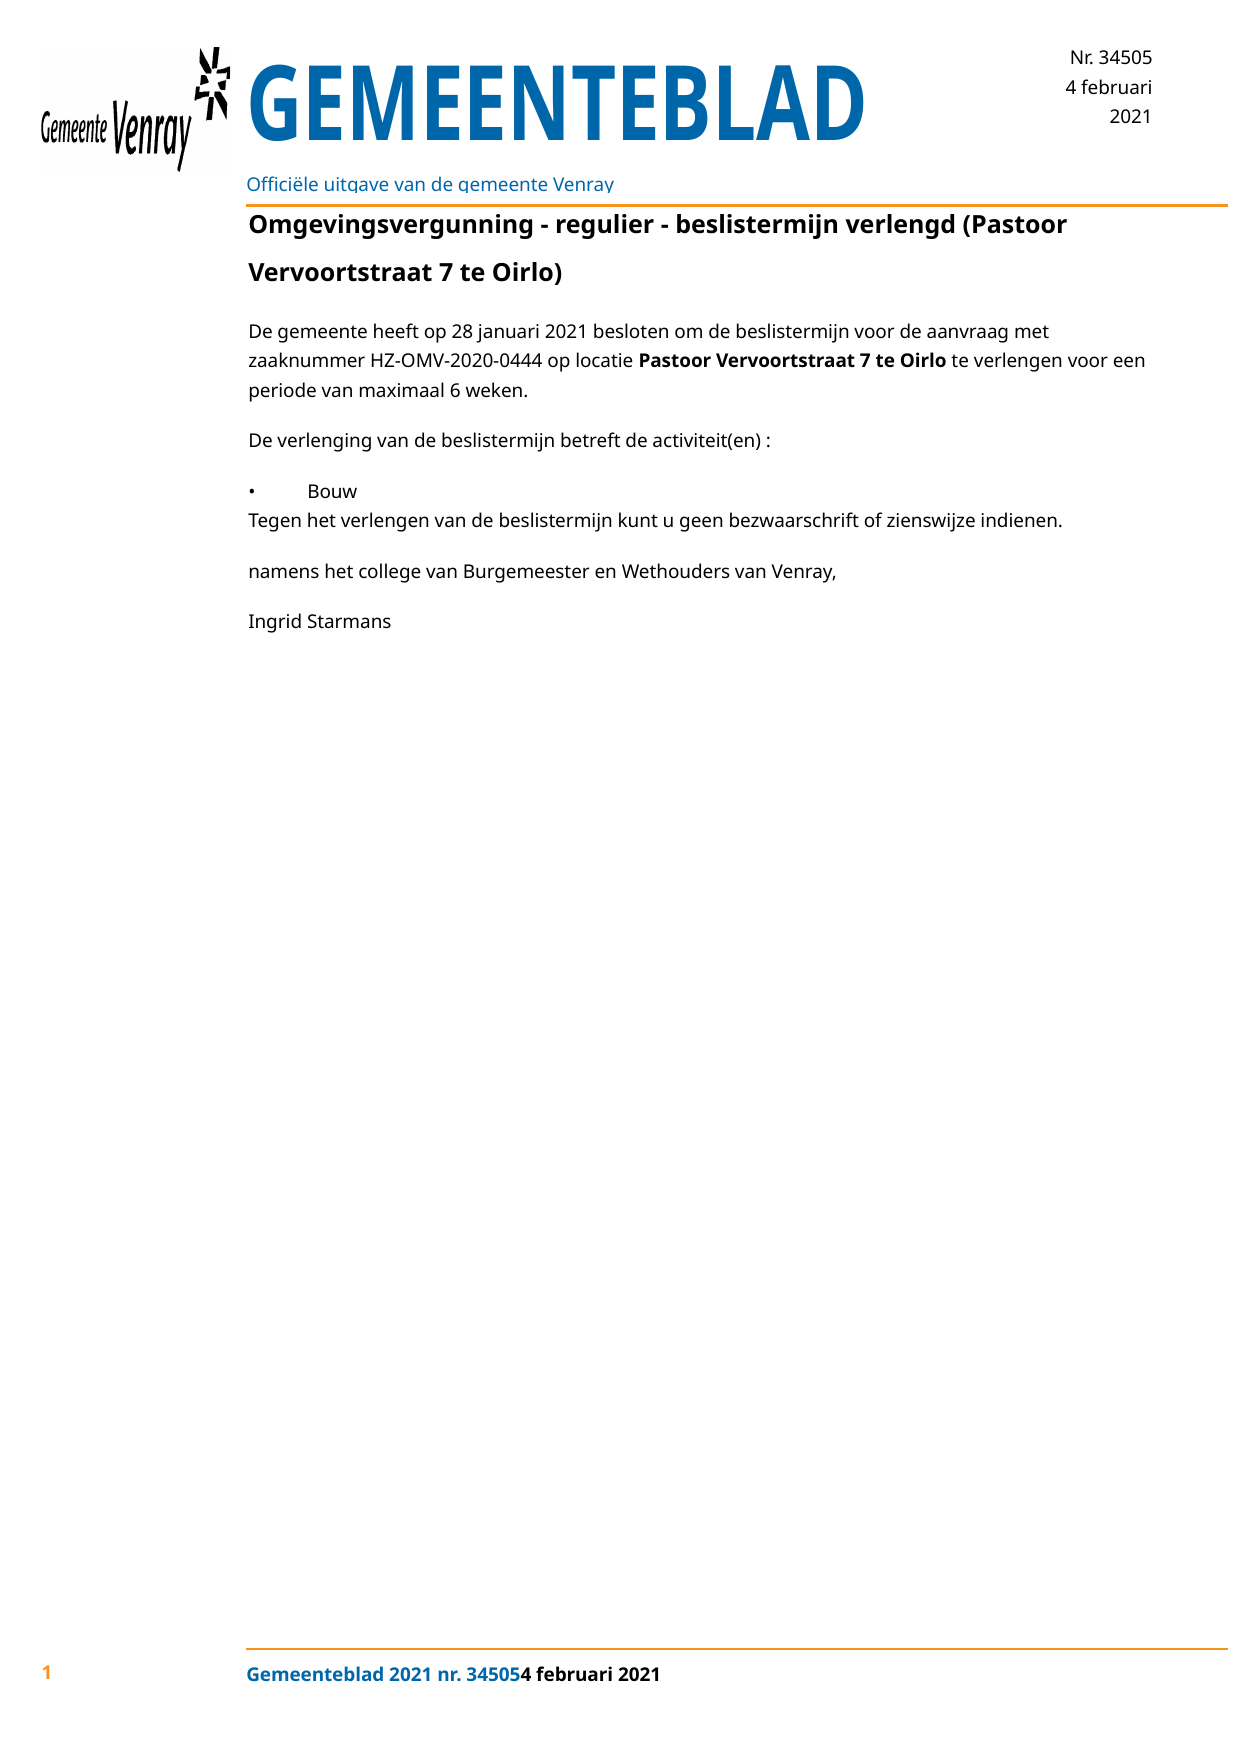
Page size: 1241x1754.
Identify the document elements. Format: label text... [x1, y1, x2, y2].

list Bouw [248, 478, 1152, 504]
text Ingrid Starmans [248, 608, 1152, 634]
picture [41, 47, 231, 172]
text De verlenging van de beslistermijn betreft de activiteit(en) : [248, 427, 1152, 453]
text Tegen het verlengen van de beslistermijn kunt u geen bezwaarschrift of zienswijze indienen. [248, 507, 1152, 533]
text De gemeente heeft op 28 januari 2021 besloten om de beslistermijn voor de aanvraag met zaaknummer HZ-OMV-2020-0444 op locatie Pastoor Vervoortstraat 7 te Oirlo te verlengen voor een periode van maximaal 6 weken. [248, 318, 1152, 403]
text namens het college van Burgemeester en Wethouders van Venray, [248, 558, 1152, 584]
text Omgevingsvergunning - regulier - beslistermijn verlengd (Pastoor Vervoortstraat 7 te Oirlo) [248, 207, 1152, 288]
